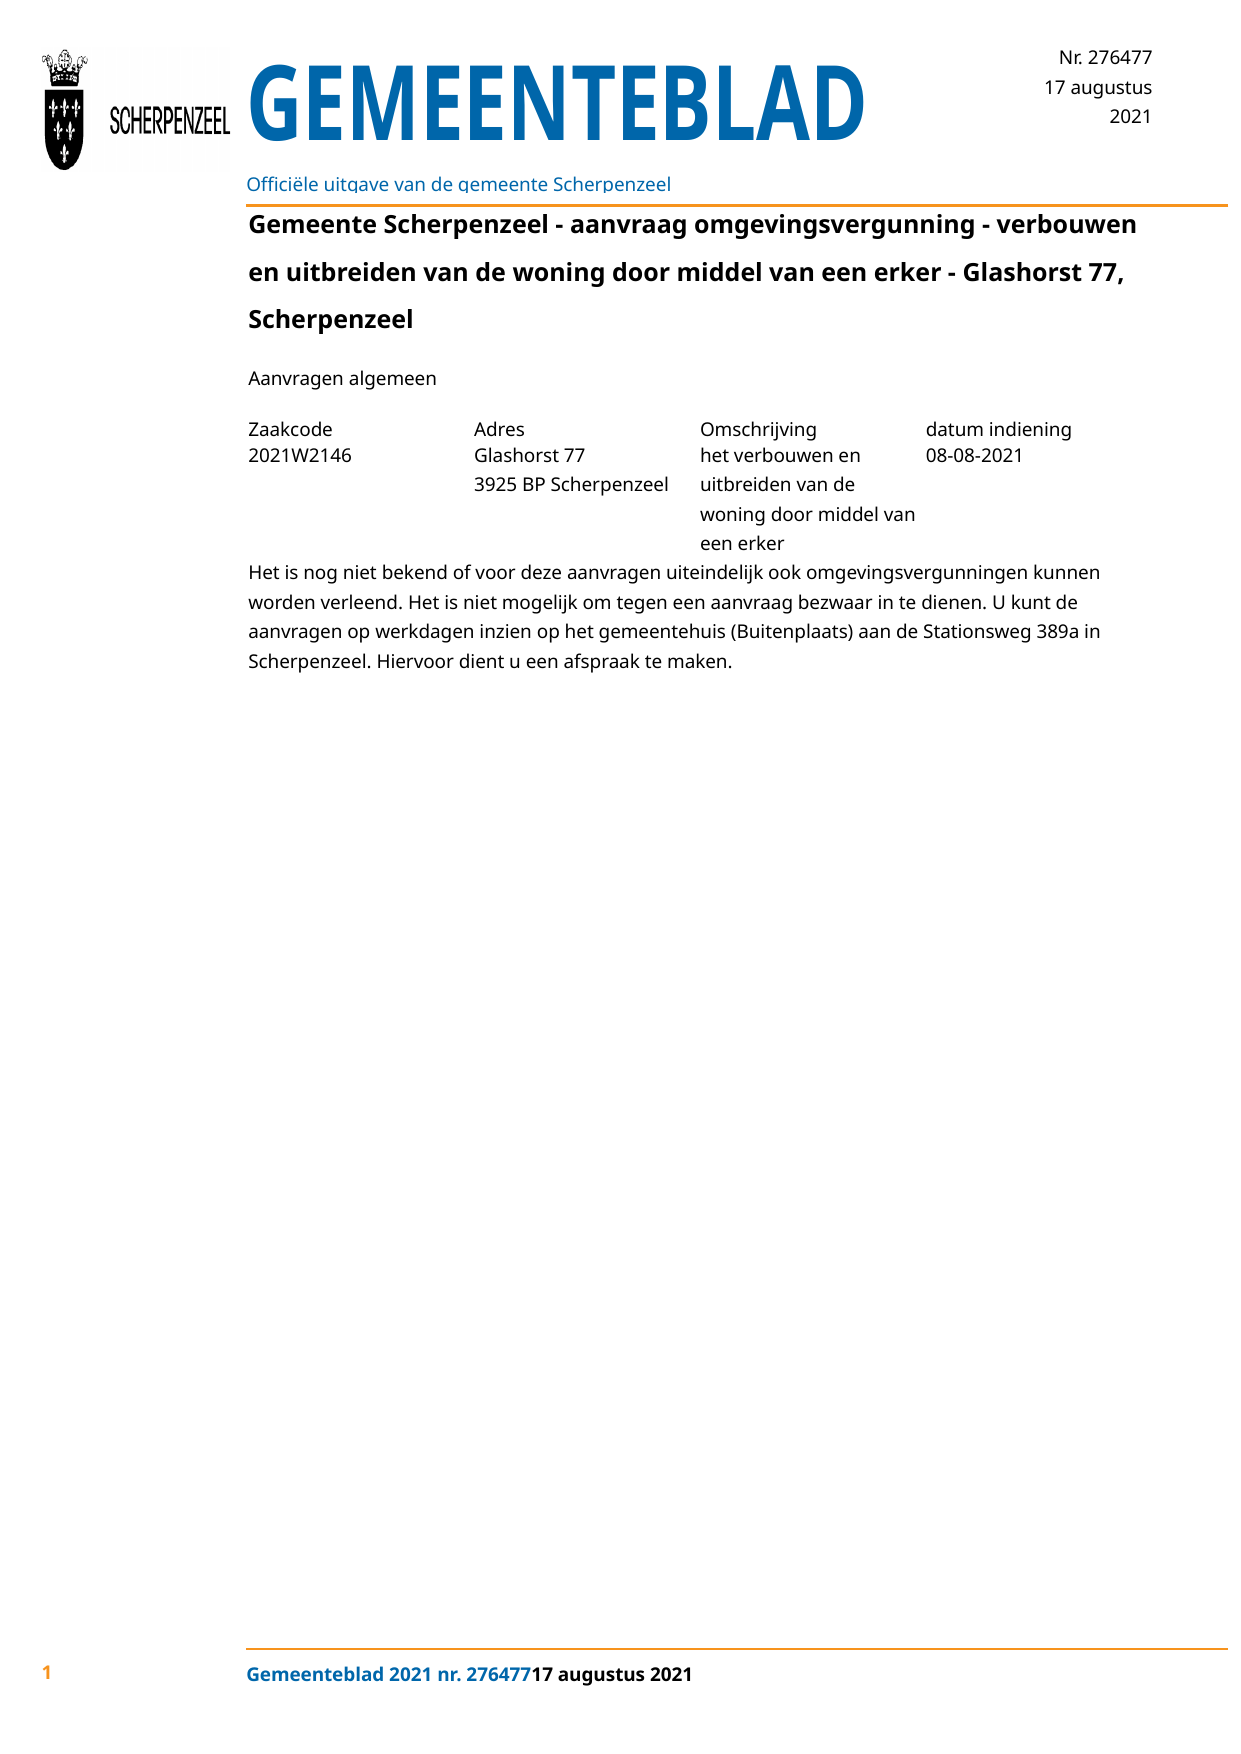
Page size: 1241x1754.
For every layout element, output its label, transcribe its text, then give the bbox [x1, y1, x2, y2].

table_header Omschrijving [700, 416, 926, 442]
table_cell het verbouwen en uitbreiden van de woning door middel van een erker [700, 442, 926, 556]
text Aanvragen algemeen [248, 366, 1152, 391]
table_cell 08-08-2021 [926, 442, 1152, 556]
table_header Zaakcode [248, 416, 474, 442]
text Gemeente Scherpenzeel - aanvraag omgevingsvergunning - verbouwen en uitbreiden van de woning door middel van een erker - Glashorst 77, Scherpenzeel [248, 207, 1152, 336]
table_header Adres [474, 416, 700, 442]
table_cell Glashorst 77 3925 BP Scherpenzeel [474, 442, 700, 556]
text Het is nog niet bekend of voor deze aanvragen uiteindelijk ook omgevingsvergunningen kunnen worden verleend. Het is niet mogelijk om tegen een aanvraag bezwaar in te dienen. U kunt de aanvragen op werkdagen inzien op het gemeentehuis (Buitenplaats) aan de Stationsweg 389a in Scherpenzeel. Hiervoor dient u een afspraak te maken. [248, 559, 1152, 674]
table_header datum indiening [926, 416, 1152, 442]
table_cell 2021W2146 [248, 442, 474, 556]
picture [41, 47, 231, 172]
